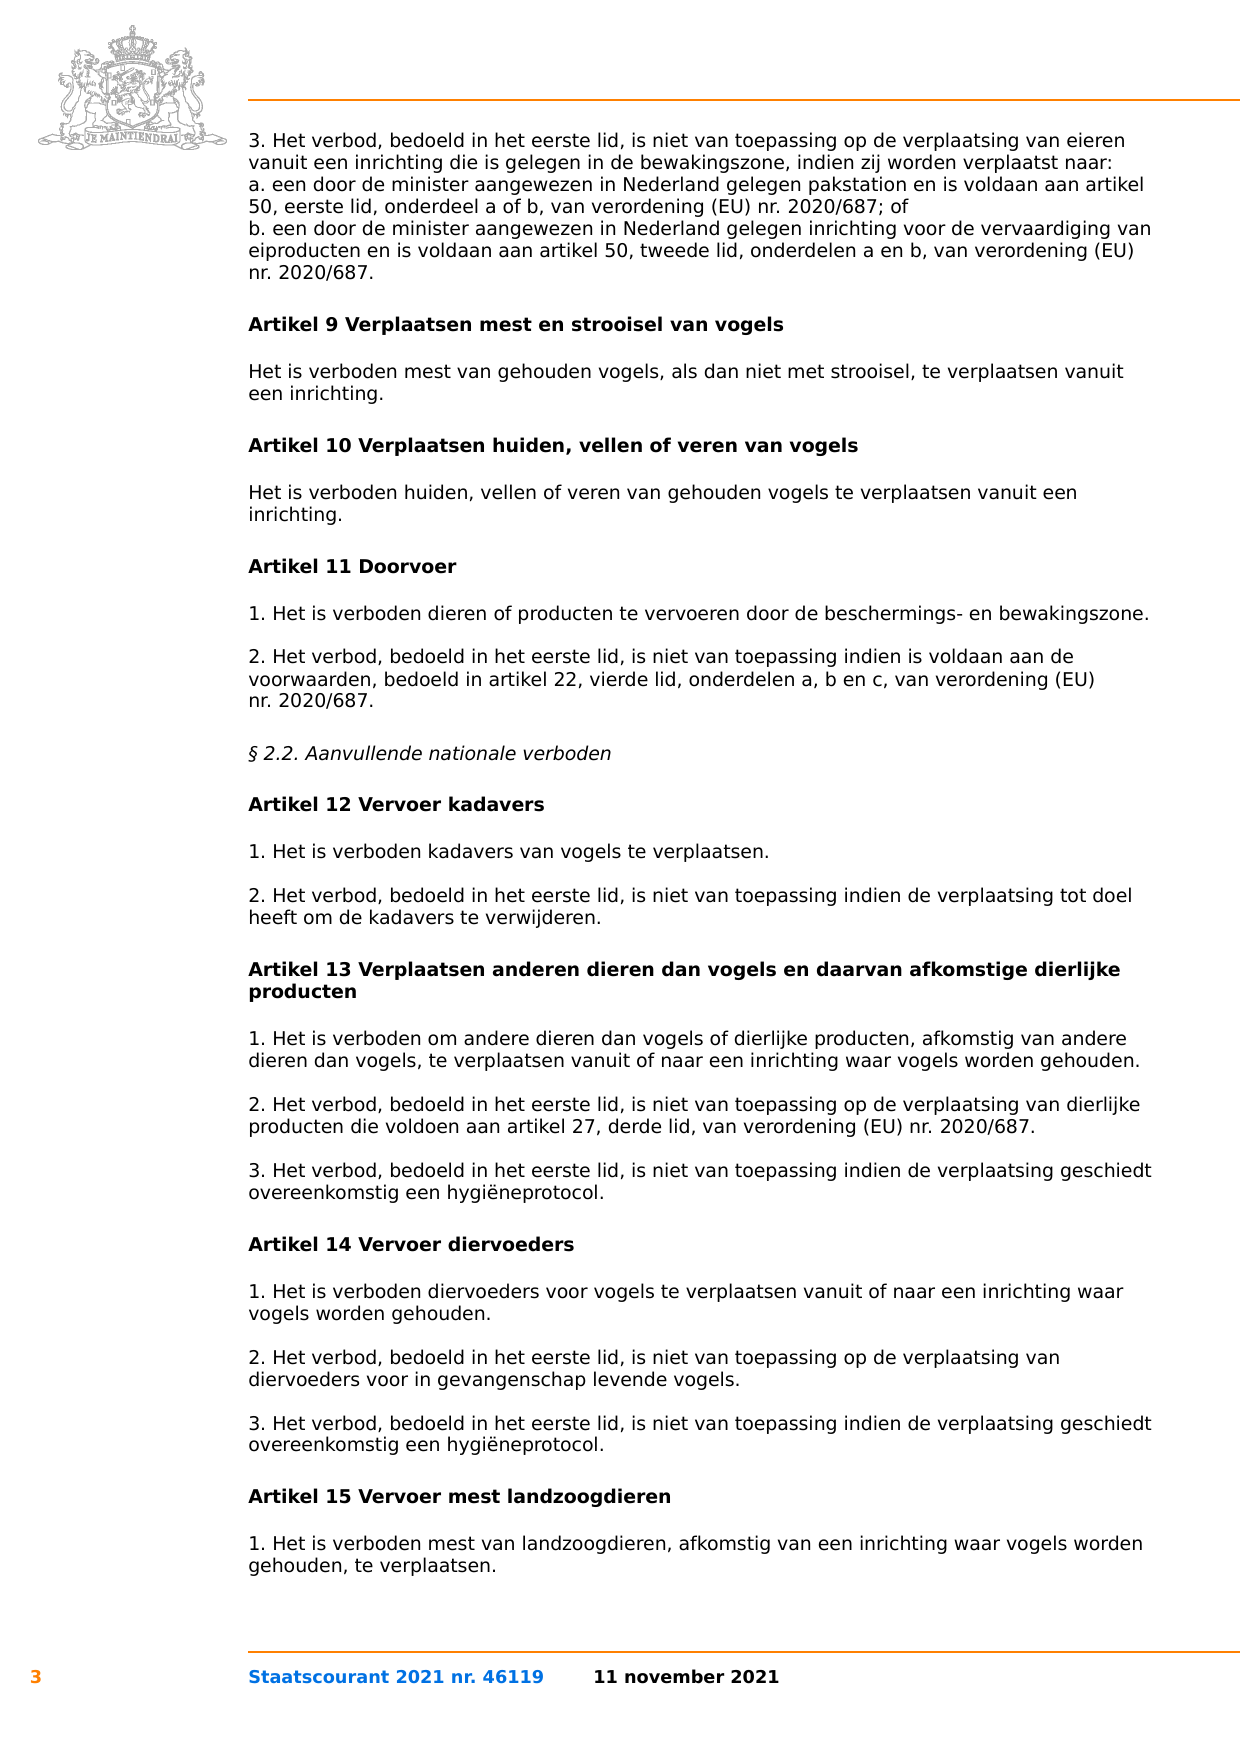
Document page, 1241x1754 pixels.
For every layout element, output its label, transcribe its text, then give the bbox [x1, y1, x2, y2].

text 1. Het is verboden kadavers van vogels te verplaatsen. [248, 841, 1163, 863]
text a. een door de minister aangewezen in Nederland gelegen pakstation en is voldaan aan artikel 50, eerste lid, onderdeel a of b, van verordening (EU) nr. 2020/687; of [248, 174, 1163, 218]
subtitle § 2.2. Aanvullende nationale verboden [248, 742, 1163, 764]
text 1. Het is verboden mest van landzoogdieren, afkomstig van een inrichting waar vogels worden gehouden, te verplaatsen. [248, 1533, 1163, 1577]
text Het is verboden mest van gehouden vogels, als dan niet met strooisel, te verplaatsen vanuit een inrichting. [248, 361, 1163, 405]
text 3. Het verbod, bedoeld in het eerste lid, is niet van toepassing op de verplaatsing van eieren vanuit een inrichting die is gelegen in de bewakingszone, indien zij worden verplaatst naar: [248, 130, 1163, 174]
subtitle Artikel 15 Vervoer mest landzoogdieren [248, 1486, 1163, 1508]
subtitle Artikel 13 Verplaatsen anderen dieren dan vogels en daarvan afkomstige dierlijke producten [248, 959, 1163, 1003]
text Het is verboden huiden, vellen of veren van gehouden vogels te verplaatsen vanuit een inrichting. [248, 482, 1163, 526]
text 1. Het is verboden om andere dieren dan vogels of dierlijke producten, afkomstig van andere dieren dan vogels, te verplaatsen vanuit of naar een inrichting waar vogels worden gehouden. [248, 1028, 1163, 1072]
picture [38, 25, 227, 150]
subtitle Artikel 11 Doorvoer [248, 556, 1163, 578]
text 2. Het verbod, bedoeld in het eerste lid, is niet van toepassing indien is voldaan aan de voorwaarden, bedoeld in artikel 22, vierde lid, onderdelen a, b en c, van verordening (EU) nr. 2020/687. [248, 646, 1163, 712]
subtitle Artikel 10 Verplaatsen huiden, vellen of veren van vogels [248, 435, 1163, 457]
subtitle Artikel 12 Vervoer kadavers [248, 794, 1163, 816]
subtitle Artikel 9 Verplaatsen mest en strooisel van vogels [248, 314, 1163, 336]
text 2. Het verbod, bedoeld in het eerste lid, is niet van toepassing op de verplaatsing van diervoeders voor in gevangenschap levende vogels. [248, 1347, 1163, 1391]
text 1. Het is verboden dieren of producten te vervoeren door de beschermings- en bewakingszone. [248, 603, 1163, 624]
text 3. Het verbod, bedoeld in het eerste lid, is niet van toepassing indien de verplaatsing geschiedt overeenkomstig een hygiëneprotocol. [248, 1412, 1163, 1456]
text 2. Het verbod, bedoeld in het eerste lid, is niet van toepassing op de verplaatsing van dierlijke producten die voldoen aan artikel 27, derde lid, van verordening (EU) nr. 2020/687. [248, 1094, 1163, 1138]
text 3. Het verbod, bedoeld in het eerste lid, is niet van toepassing indien de verplaatsing geschiedt overeenkomstig een hygiëneprotocol. [248, 1160, 1163, 1204]
text 1. Het is verboden diervoeders voor vogels te verplaatsen vanuit of naar een inrichting waar vogels worden gehouden. [248, 1281, 1163, 1325]
text b. een door de minister aangewezen in Nederland gelegen inrichting voor de vervaardiging van eiproducten en is voldaan aan artikel 50, tweede lid, onderdelen a en b, van verordening (EU) nr. 2020/687. [248, 218, 1163, 284]
subtitle Artikel 14 Vervoer diervoeders [248, 1234, 1163, 1256]
text 2. Het verbod, bedoeld in het eerste lid, is niet van toepassing indien de verplaatsing tot doel heeft om de kadavers te verwijderen. [248, 885, 1163, 929]
